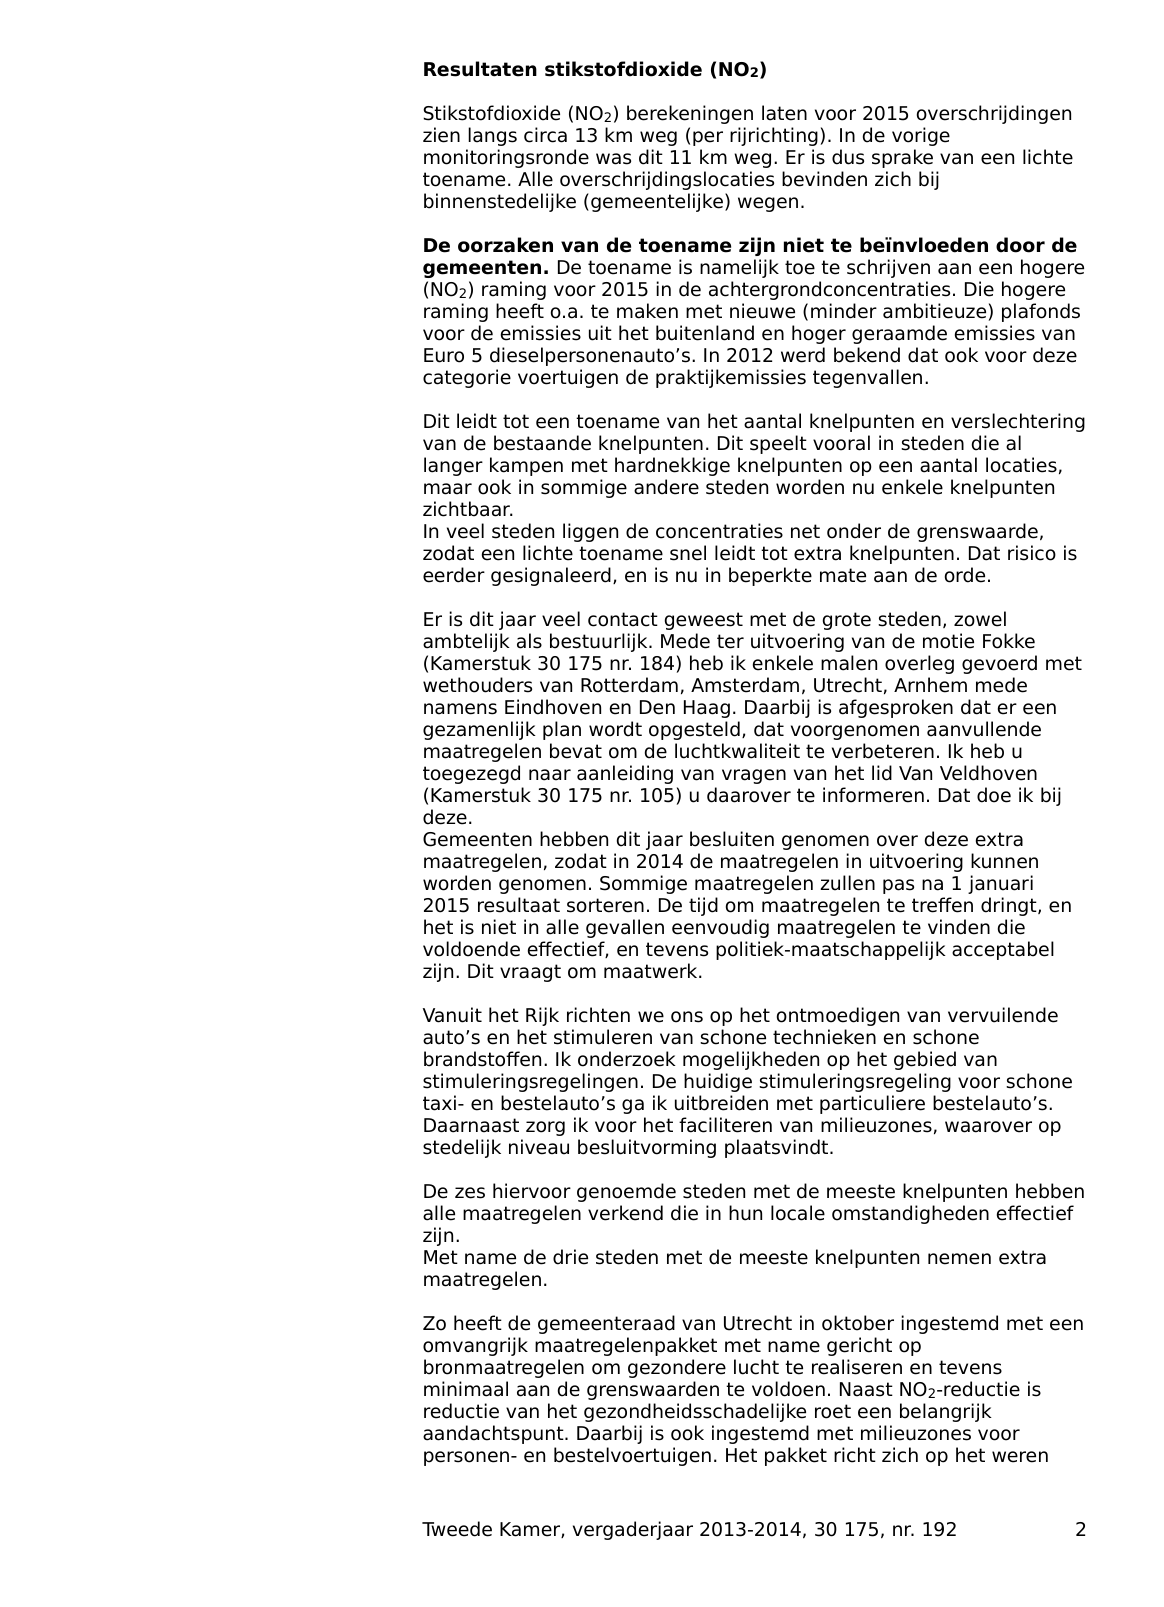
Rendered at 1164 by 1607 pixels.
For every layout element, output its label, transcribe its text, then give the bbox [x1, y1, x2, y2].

text In veel steden liggen de concentraties net onder de grenswaarde, zodat een lichte toename snel leidt tot extra knelpunten. Dat risico is eerder gesignaleerd, en is nu in beperkte mate aan de orde. [422, 521, 1087, 587]
text Zo heeft de gemeenteraad van Utrecht in oktober ingestemd met een omvangrijk maatregelenpakket met name gericht op bronmaatregelen om gezondere lucht te realiseren en tevens minimaal aan de grenswaarden te voldoen. Naast NO2-reductie is reductie van het gezondheidsschadelijke roet een belangrijk aandachtspunt. Daarbij is ook ingestemd met milieuzones voor personen- en bestelvoertuigen. Het pakket richt zich op het weren [422, 1313, 1087, 1467]
text Met name de drie steden met de meeste knelpunten nemen extra maatregelen. [422, 1247, 1087, 1291]
text Vanuit het Rijk richten we ons op het ontmoedigen van vervuilende auto’s en het stimuleren van schone technieken en schone brandstoffen. Ik onderzoek mogelijkheden op het gebied van stimuleringsregelingen. De huidige stimuleringsregeling voor schone taxi- en bestelauto’s ga ik uitbreiden met particuliere bestelauto’s. Daarnaast zorg ik voor het faciliteren van milieuzones, waarover op stedelijk niveau besluitvorming plaatsvindt. [422, 1005, 1087, 1159]
text Gemeenten hebben dit jaar besluiten genomen over deze extra maatregelen, zodat in 2014 de maatregelen in uitvoering kunnen worden genomen. Sommige maatregelen zullen pas na 1 januari 2015 resultaat sorteren. De tijd om maatregelen te treffen dringt, en het is niet in alle gevallen eenvoudig maatregelen te vinden die voldoende effectief, en tevens politiek-maatschappelijk acceptabel zijn. Dit vraagt om maatwerk. [422, 829, 1087, 983]
text De zes hiervoor genoemde steden met de meeste knelpunten hebben alle maatregelen verkend die in hun locale omstandigheden effectief zijn. [422, 1181, 1087, 1247]
subtitle Resultaten stikstofdioxide (NO2) [422, 59, 1087, 81]
text Stikstofdioxide (NO2) berekeningen laten voor 2015 overschrijdingen zien langs circa 13 km weg (per rijrichting). In de vorige monitoringsronde was dit 11 km weg. Er is dus sprake van een lichte toename. Alle overschrijdingslocaties bevinden zich bij binnenstedelijke (gemeentelijke) wegen. [422, 103, 1087, 213]
text De oorzaken van de toename zijn niet te beïnvloeden door de gemeenten. De toename is namelijk toe te schrijven aan een hogere (NO2) raming voor 2015 in de achtergrondconcentraties. Die hogere raming heeft o.a. te maken met nieuwe (minder ambitieuze) plafonds voor de emissies uit het buitenland en hoger geraamde emissies van Euro 5 dieselpersonenauto’s. In 2012 werd bekend dat ook voor deze categorie voertuigen de praktijkemissies tegenvallen. [422, 235, 1087, 389]
text Dit leidt tot een toename van het aantal knelpunten en verslechtering van de bestaande knelpunten. Dit speelt vooral in steden die al langer kampen met hardnekkige knelpunten op een aantal locaties, maar ook in sommige andere steden worden nu enkele knelpunten zichtbaar. [422, 411, 1087, 521]
text Er is dit jaar veel contact geweest met de grote steden, zowel ambtelijk als bestuurlijk. Mede ter uitvoering van de motie Fokke (Kamerstuk 30 175 nr. 184) heb ik enkele malen overleg gevoerd met wethouders van Rotterdam, Amsterdam, Utrecht, Arnhem mede namens Eindhoven en Den Haag. Daarbij is afgesproken dat er een gezamenlijk plan wordt opgesteld, dat voorgenomen aanvullende maatregelen bevat om de luchtkwaliteit te verbeteren. Ik heb u toegezegd naar aanleiding van vragen van het lid Van Veldhoven (Kamerstuk 30 175 nr. 105) u daarover te informeren. Dat doe ik bij deze. [422, 609, 1087, 829]
